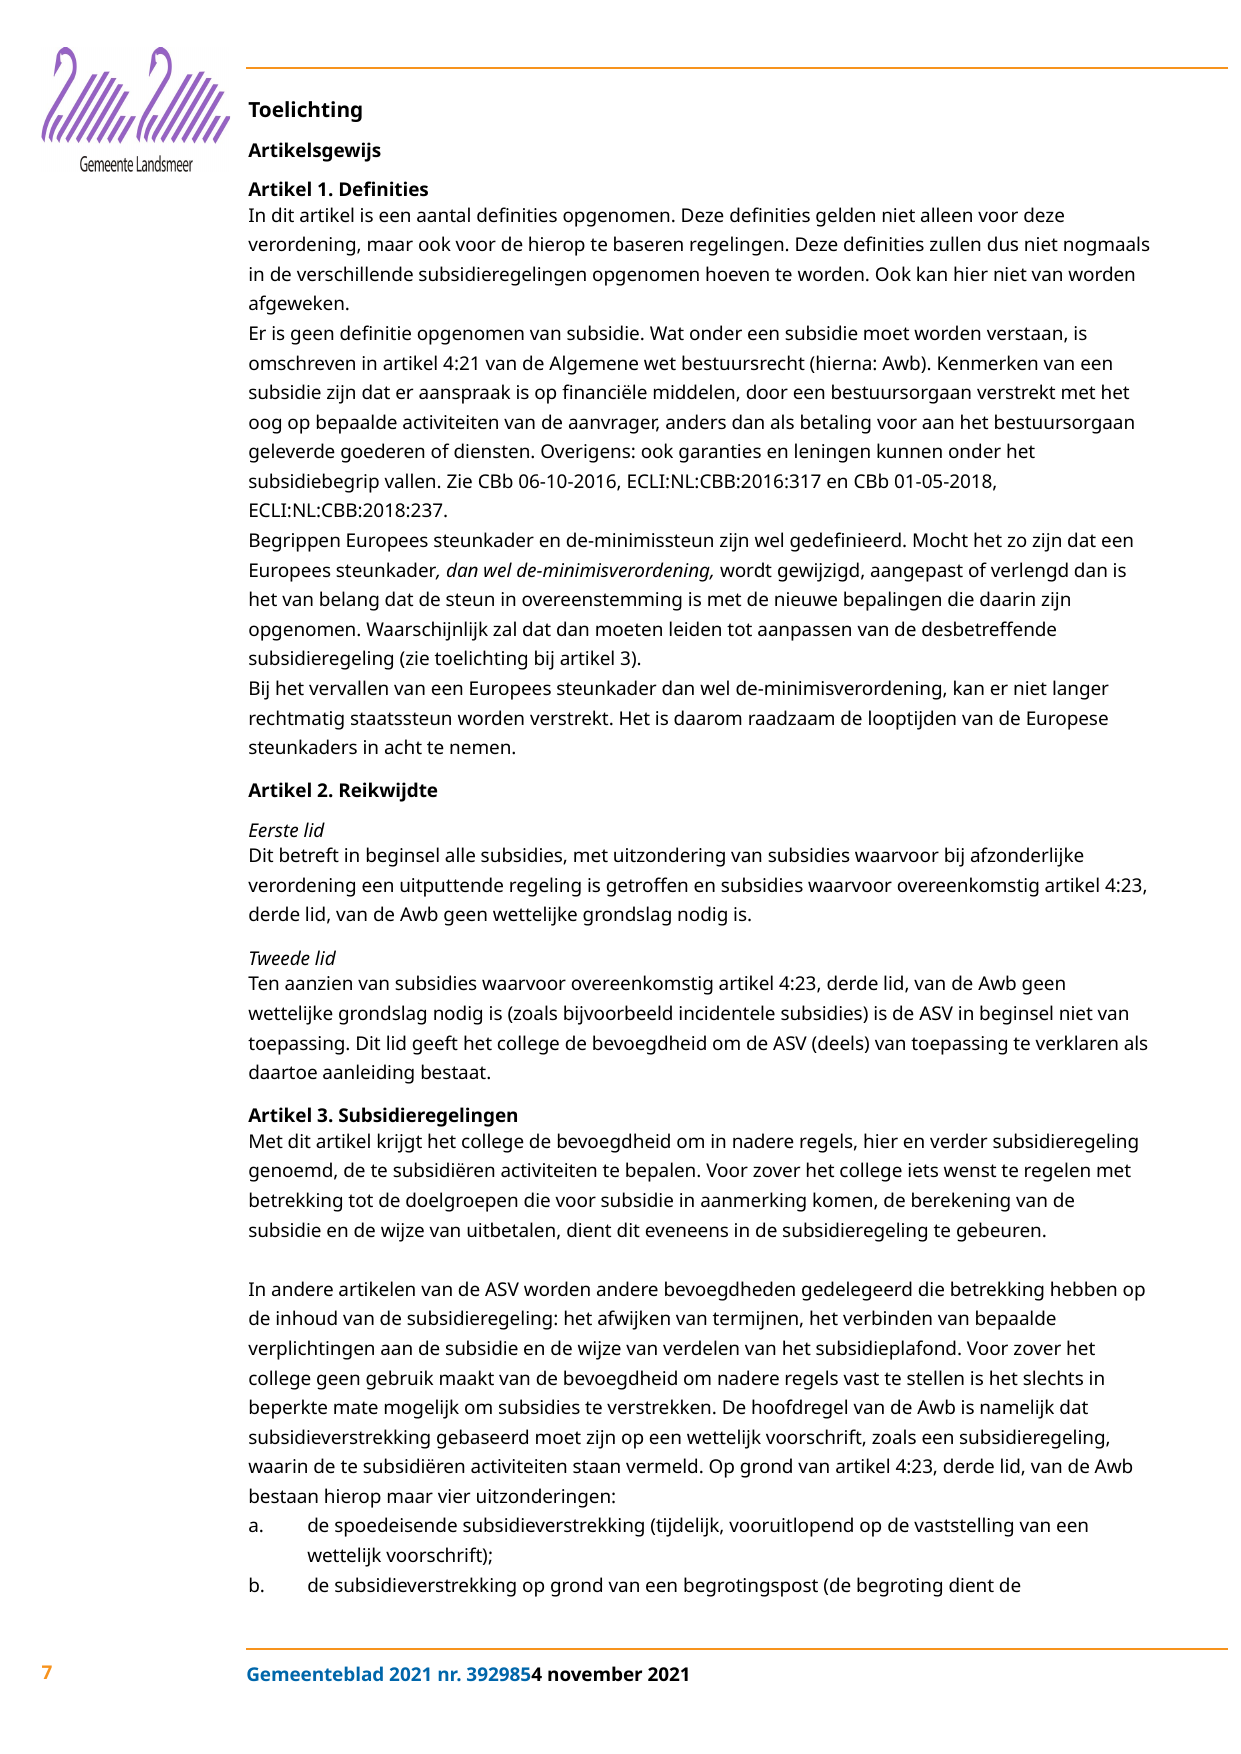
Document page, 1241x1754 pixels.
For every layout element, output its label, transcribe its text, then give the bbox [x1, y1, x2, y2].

list de spoedeisende subsidieverstrekking (tijdelijk, vooruitlopend op de vaststelling van een wettelijk voorschrift); [248, 1513, 1152, 1568]
text In dit artikel is een aantal definities opgenomen. Deze definities gelden niet alleen voor deze verordening, maar ook voor de hierop te baseren regelingen. Deze definities zullen dus niet nogmaals in de verschillende subsidieregelingen opgenomen hoeven te worden. Ook kan hier niet van worden afgeweken. [248, 202, 1152, 316]
text Dit betreft in beginsel alle subsidies, met uitzondering van subsidies waarvoor bij afzonderlijke verordening een uitputtende regeling is getroffen en subsidies waarvoor overeenkomstig artikel 4:23, derde lid, van de Awb geen wettelijke grondslag nodig is. [248, 842, 1152, 927]
text Artikelsgewijs [248, 137, 1152, 163]
text Artikel 3. Subsidieregelingen [248, 1102, 1152, 1128]
text Eerste lid [248, 817, 1152, 842]
list de subsidieverstrekking op grond van een begrotingspost (de begroting dient de [248, 1572, 1152, 1598]
text Tweede lid [248, 945, 1152, 971]
text Toelichting [248, 95, 1152, 123]
text Er is geen definitie opgenomen van subsidie. Wat onder een subsidie moet worden verstaan, is omschreven in artikel 4:21 van de Algemene wet bestuursrecht (hierna: Awb). Kenmerken van een subsidie zijn dat er aanspraak is op financiële middelen, door een bestuursorgaan verstrekt met het oog op bepaalde activiteiten van de aanvrager, anders dan als betaling voor aan het bestuursorgaan geleverde goederen of diensten. Overigens: ook garanties en leningen kunnen onder het subsidiebegrip vallen. Zie CBb 06-10-2016, ECLI:NL:CBB:2016:317 en CBb 01-05-2018, ECLI:NL:CBB:2018:237. [248, 320, 1152, 523]
text Artikel 2. Reikwijdte [248, 777, 1152, 803]
text Artikel 1. Definities [248, 176, 1152, 202]
text Begrippen Europees steunkader en de-minimissteun zijn wel gedefinieerd. Mocht het zo zijn dat een Europees steunkader, dan wel de-minimisverordening, wordt gewijzigd, aangepast of verlengd dan is het van belang dat de steun in overeenstemming is met de nieuwe bepalingen die daarin zijn opgenomen. Waarschijnlijk zal dat dan moeten leiden tot aanpassen van de desbetreffende subsidieregeling (zie toelichting bij artikel 3). [248, 527, 1152, 671]
text Bij het vervallen van een Europees steunkader dan wel de-minimisverordening, kan er niet langer rechtmatig staatssteun worden verstrekt. Het is daarom raadzaam de looptijden van de Europese steunkaders in acht te nemen. [248, 675, 1152, 760]
text In andere artikelen van de ASV worden andere bevoegdheden gedelegeerd die betrekking hebben op de inhoud van de subsidieregeling: het afwijken van termijnen, het verbinden van bepaalde verplichtingen aan de subsidie en de wijze van verdelen van het subsidieplafond. Voor zover het college geen gebruik maakt van de bevoegdheid om nadere regels vast te stellen is het slechts in beperkte mate mogelijk om subsidies te verstrekken. De hoofdregel van de Awb is namelijk dat subsidieverstrekking gebaseerd moet zijn op een wettelijk voorschrift, zoals een subsidieregeling, waarin de te subsidiëren activiteiten staan vermeld. Op grond van artikel 4:23, derde lid, van de Awb bestaan hierop maar vier uitzonderingen: [248, 1276, 1152, 1509]
picture [41, 47, 231, 172]
text Ten aanzien van subsidies waarvoor overeenkomstig artikel 4:23, derde lid, van de Awb geen wettelijke grondslag nodig is (zoals bijvoorbeeld incidentele subsidies) is de ASV in beginsel niet van toepassing. Dit lid geeft het college de bevoegdheid om de ASV (deels) van toepassing te verklaren als daartoe aanleiding bestaat. [248, 971, 1152, 1085]
text Met dit artikel krijgt het college de bevoegdheid om in nadere regels, hier en verder subsidieregeling genoemd, de te subsidiëren activiteiten te bepalen. Voor zover het college iets wenst te regelen met betrekking tot de doelgroepen die voor subsidie in aanmerking komen, de berekening van de subsidie en de wijze van uitbetalen, dient dit eveneens in de subsidieregeling te gebeuren. [248, 1128, 1152, 1243]
